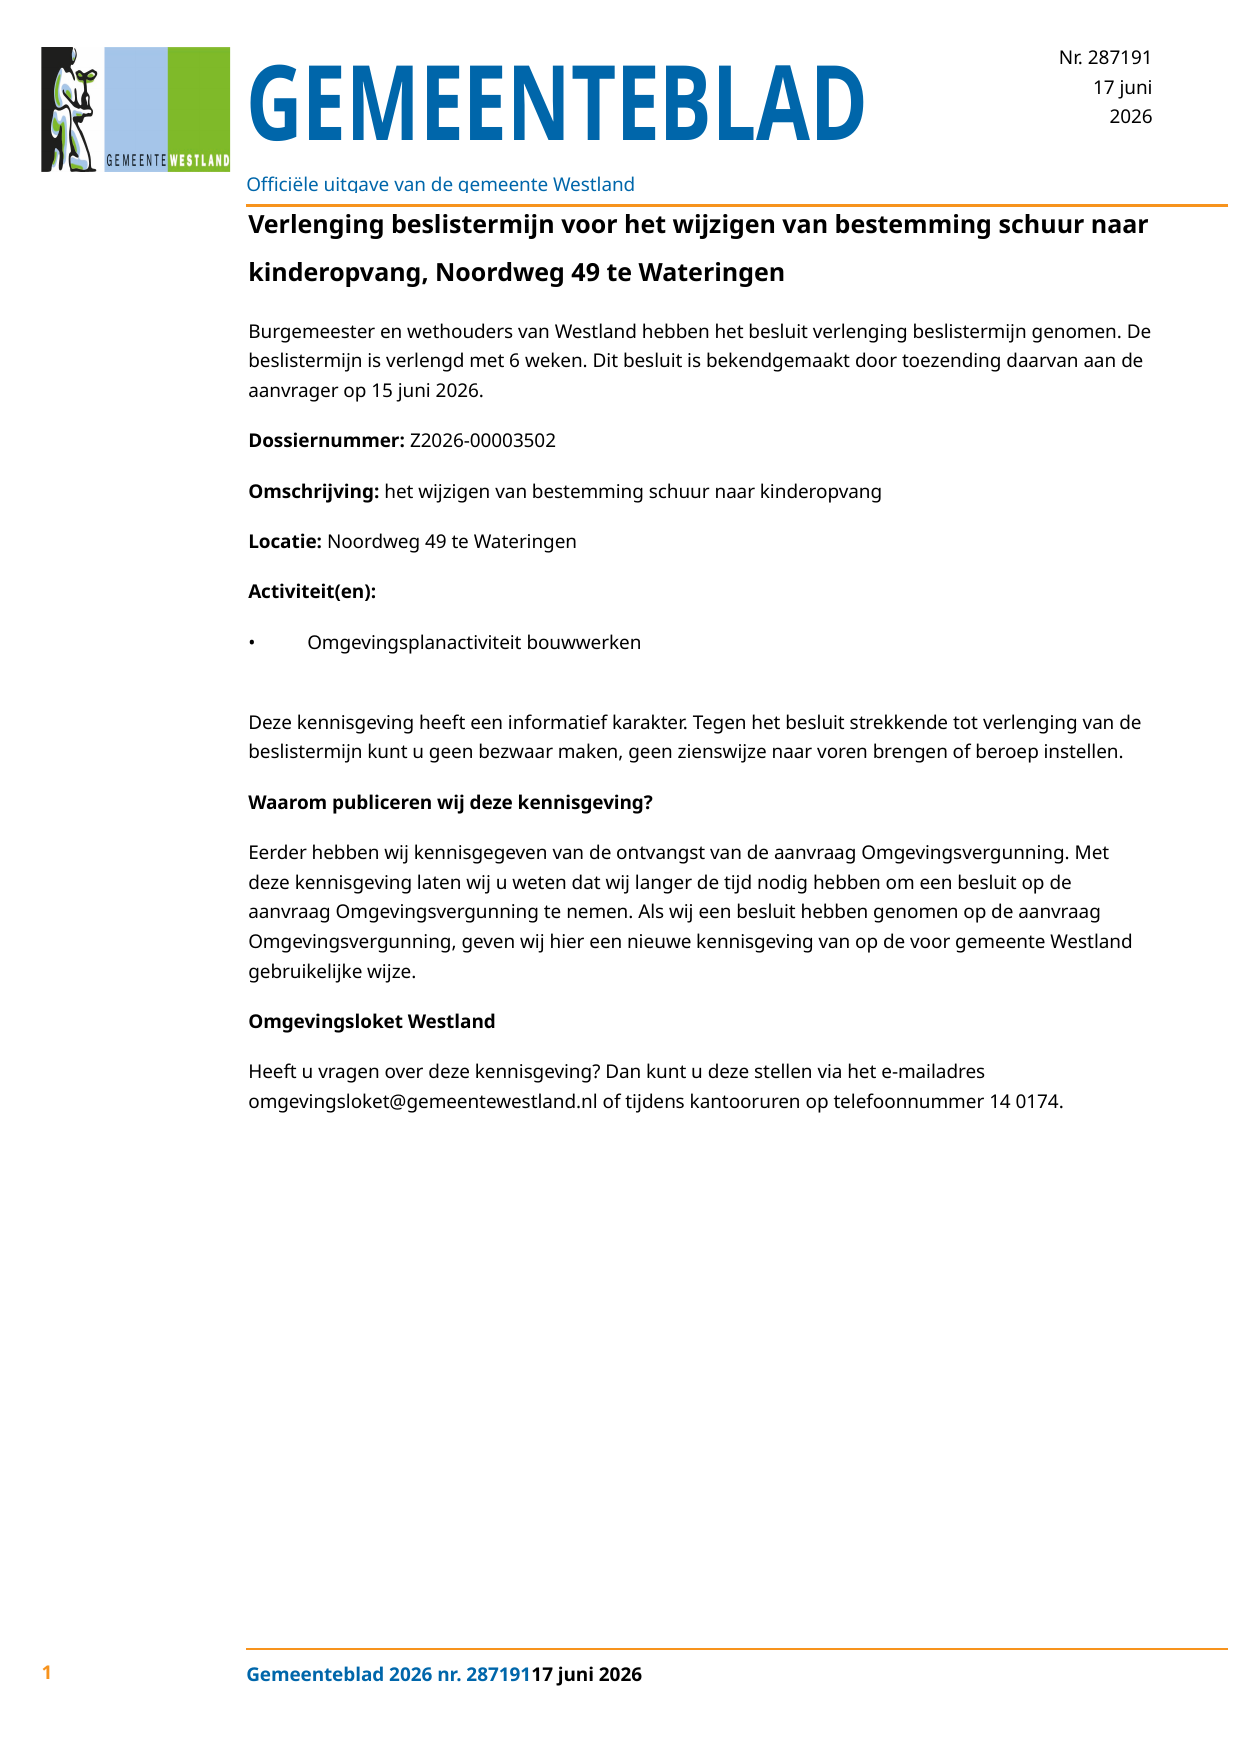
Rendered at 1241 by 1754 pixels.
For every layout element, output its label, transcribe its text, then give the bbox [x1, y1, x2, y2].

text Verlenging beslistermijn voor het wijzigen van bestemming schuur naar kinderopvang, Noordweg 49 te Wateringen [248, 207, 1152, 288]
picture [41, 47, 231, 172]
text Locatie: Noordweg 49 te Wateringen [248, 528, 1152, 554]
text Burgemeester en wethouders van Westland hebben het besluit verlenging beslistermijn genomen. De beslistermijn is verlengd met 6 weken. Dit besluit is bekendgemaakt door toezending daarvan aan de aanvrager op 15 juni 2026. [248, 318, 1152, 403]
text Deze kennisgeving heeft een informatief karakter. Tegen het besluit strekkende tot verlenging van de beslistermijn kunt u geen bezwaar maken, geen zienswijze naar voren brengen of beroep instellen. [248, 709, 1152, 764]
text Eerder hebben wij kennisgegeven van de ontvangst van de aanvraag Omgevingsvergunning. Met deze kennisgeving laten wij u weten dat wij langer de tijd nodig hebben om een besluit op de aanvraag Omgevingsvergunning te nemen. Als wij een besluit hebben genomen op de aanvraag Omgevingsvergunning, geven wij hier een nieuwe kennisgeving van op de voor gemeente Westland gebruikelijke wijze. [248, 839, 1152, 984]
text Dossiernummer: Z2026-00003502 [248, 427, 1152, 453]
text Waarom publiceren wij deze kennisgeving? [248, 789, 1152, 815]
list Omgevingsplanactiviteit bouwwerken [248, 629, 1152, 655]
text Heeft u vragen over deze kennisgeving? Dan kunt u deze stellen via het e-mailadres omgevingsloket@gemeentewestland.nl of tijdens kantooruren op telefoonnummer 14 0174. [248, 1059, 1152, 1114]
text Activiteit(en): [248, 579, 1152, 604]
text Omschrijving: het wijzigen van bestemming schuur naar kinderopvang [248, 478, 1152, 504]
text Omgevingsloket Westland [248, 1008, 1152, 1034]
